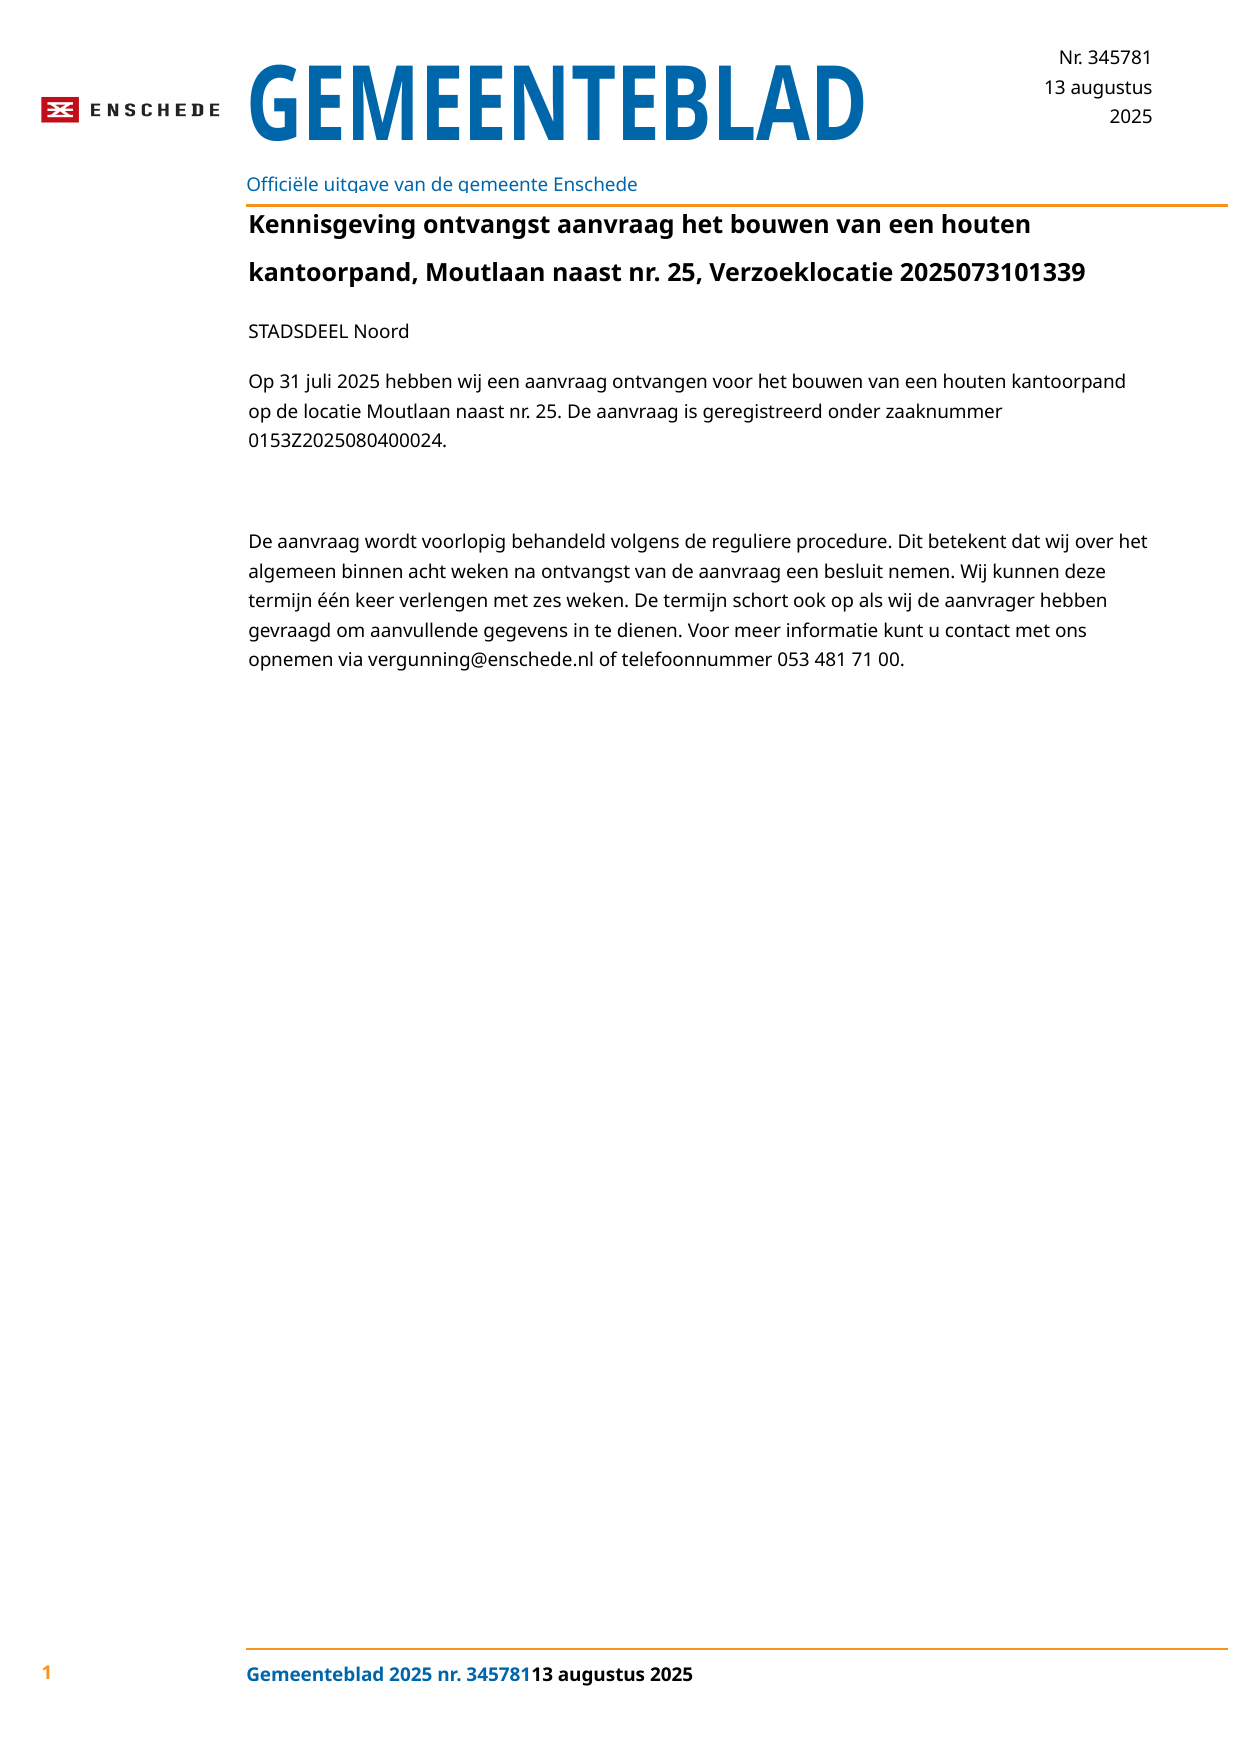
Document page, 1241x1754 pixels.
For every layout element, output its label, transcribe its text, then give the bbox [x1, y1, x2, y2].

picture [41, 47, 231, 172]
text Kennisgeving ontvangst aanvraag het bouwen van een houten kantoorpand, Moutlaan naast nr. 25, Verzoeklocatie 2025073101339 [248, 207, 1152, 288]
text STADSDEEL Noord [248, 318, 1152, 344]
text Op 31 juli 2025 hebben wij een aanvraag ontvangen voor het bouwen van een houten kantoorpand op de locatie Moutlaan naast nr. 25. De aanvraag is geregistreerd onder zaaknummer 0153Z2025080400024. [248, 368, 1152, 453]
text De aanvraag wordt voorlopig behandeld volgens de reguliere procedure. Dit betekent dat wij over het algemeen binnen acht weken na ontvangst van de aanvraag een besluit nemen. Wij kunnen deze termijn één keer verlengen met zes weken. De termijn schort ook op als wij de aanvrager hebben gevraagd om aanvullende gegevens in te dienen. Voor meer informatie kunt u contact met ons opnemen via vergunning@enschede.nl of telefoonnummer 053 481 71 00. [248, 528, 1152, 672]
